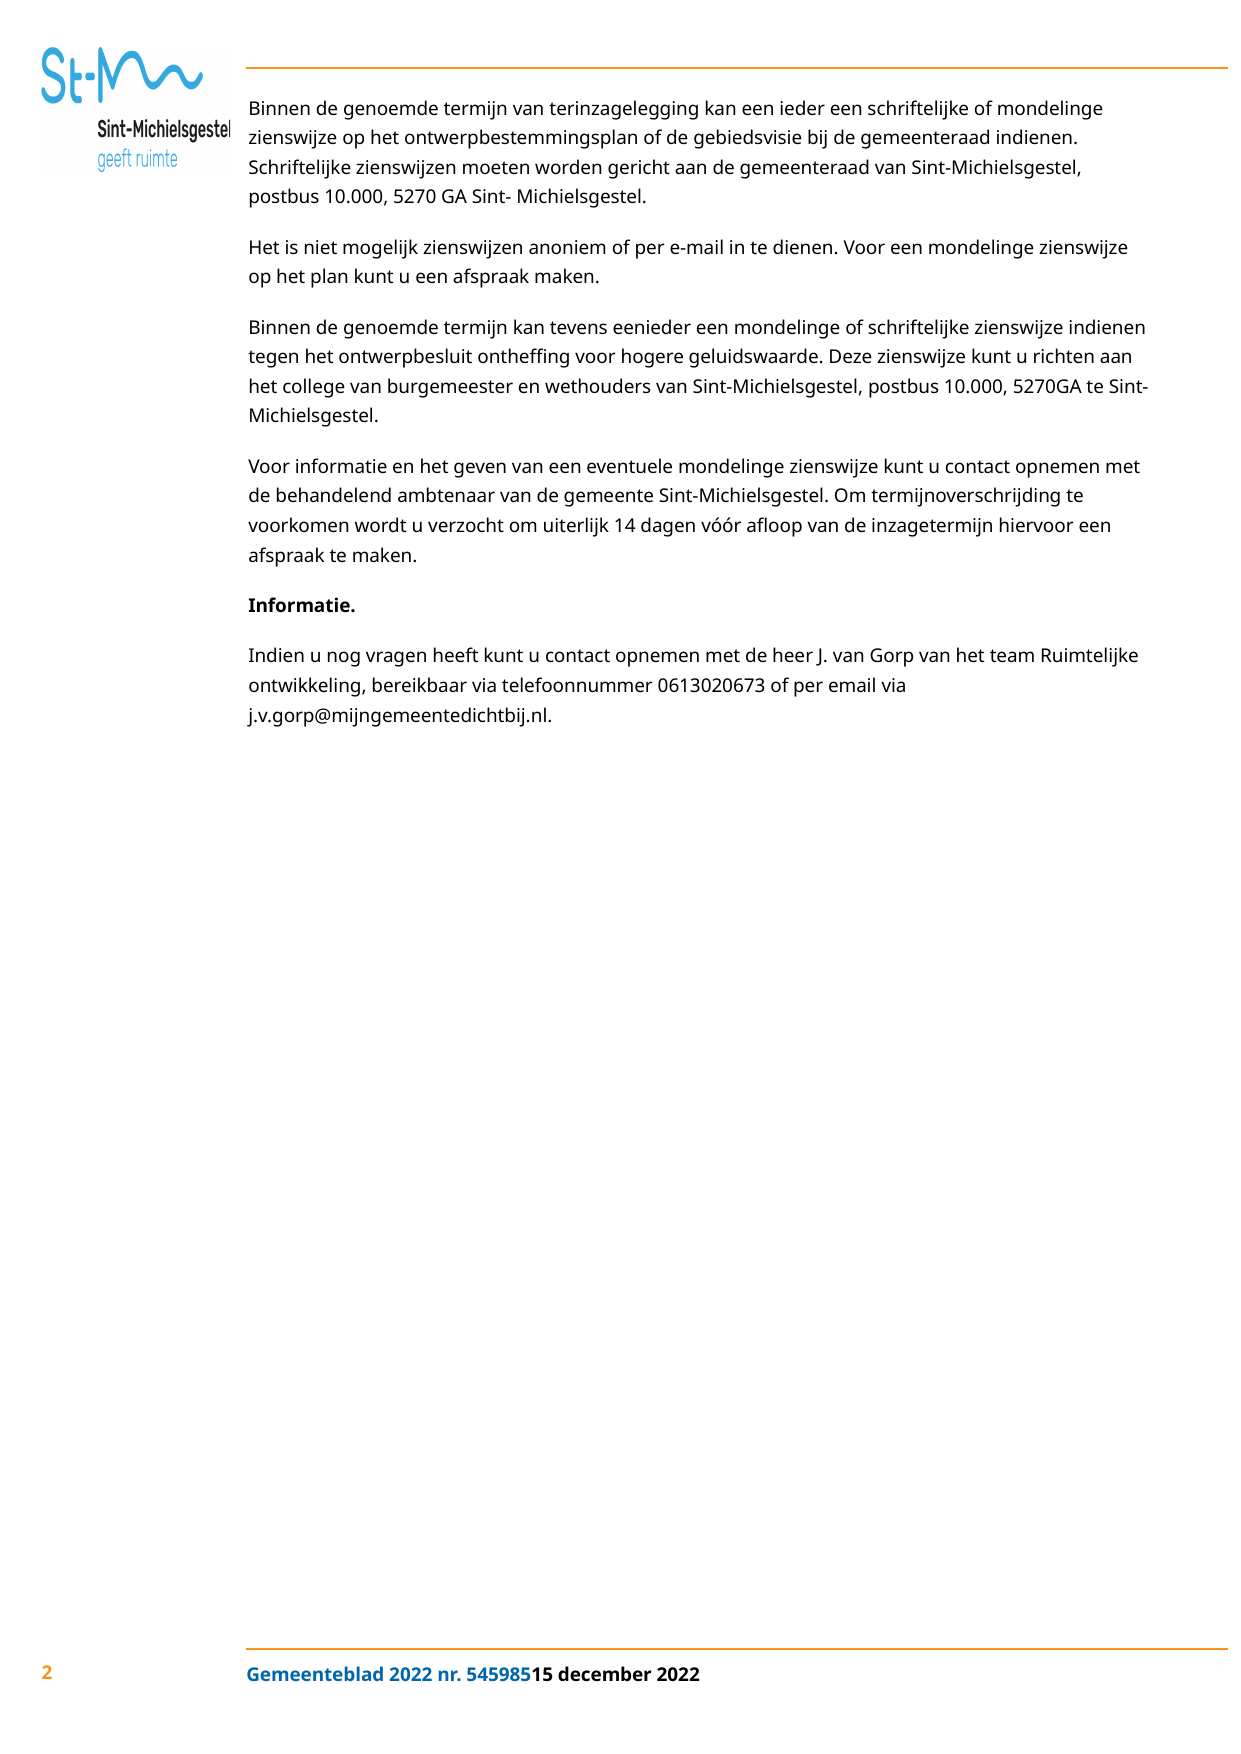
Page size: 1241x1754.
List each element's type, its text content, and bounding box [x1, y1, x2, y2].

text Informatie. [248, 592, 1152, 618]
text Het is niet mogelijk zienswijzen anoniem of per e-mail in te dienen. Voor een mondelinge zienswijze op het plan kunt u een afspraak maken. [248, 234, 1152, 289]
text Binnen de genoemde termijn van terinzagelegging kan een ieder een schriftelijke of mondelinge zienswijze op het ontwerpbestemmingsplan of de gebiedsvisie bij de gemeenteraad indienen. Schriftelijke zienswijzen moeten worden gericht aan de gemeenteraad van Sint-Michielsgestel, postbus 10.000, 5270 GA Sint- Michielsgestel. [248, 95, 1152, 209]
picture [41, 47, 231, 172]
text Binnen de genoemde termijn kan tevens eenieder een mondelinge of schriftelijke zienswijze indienen tegen het ontwerpbesluit ontheffing voor hogere geluidswaarde. Deze zienswijze kunt u richten aan het college van burgemeester en wethouders van Sint-Michielsgestel, postbus 10.000, 5270GA te Sint-Michielsgestel. [248, 314, 1152, 428]
text Indien u nog vragen heeft kunt u contact opnemen met de heer J. van Gorp van het team Ruimtelijke ontwikkeling, bereikbaar via telefoonnummer 0613020673 of per email via j.v.gorp@mijngemeentedichtbij.nl. [248, 643, 1152, 728]
text Voor informatie en het geven van een eventuele mondelinge zienswijze kunt u contact opnemen met de behandelend ambtenaar van de gemeente Sint-Michielsgestel. Om termijnoverschrijding te voorkomen wordt u verzocht om uiterlijk 14 dagen vóór afloop van de inzagetermijn hiervoor een afspraak te maken. [248, 453, 1152, 568]
